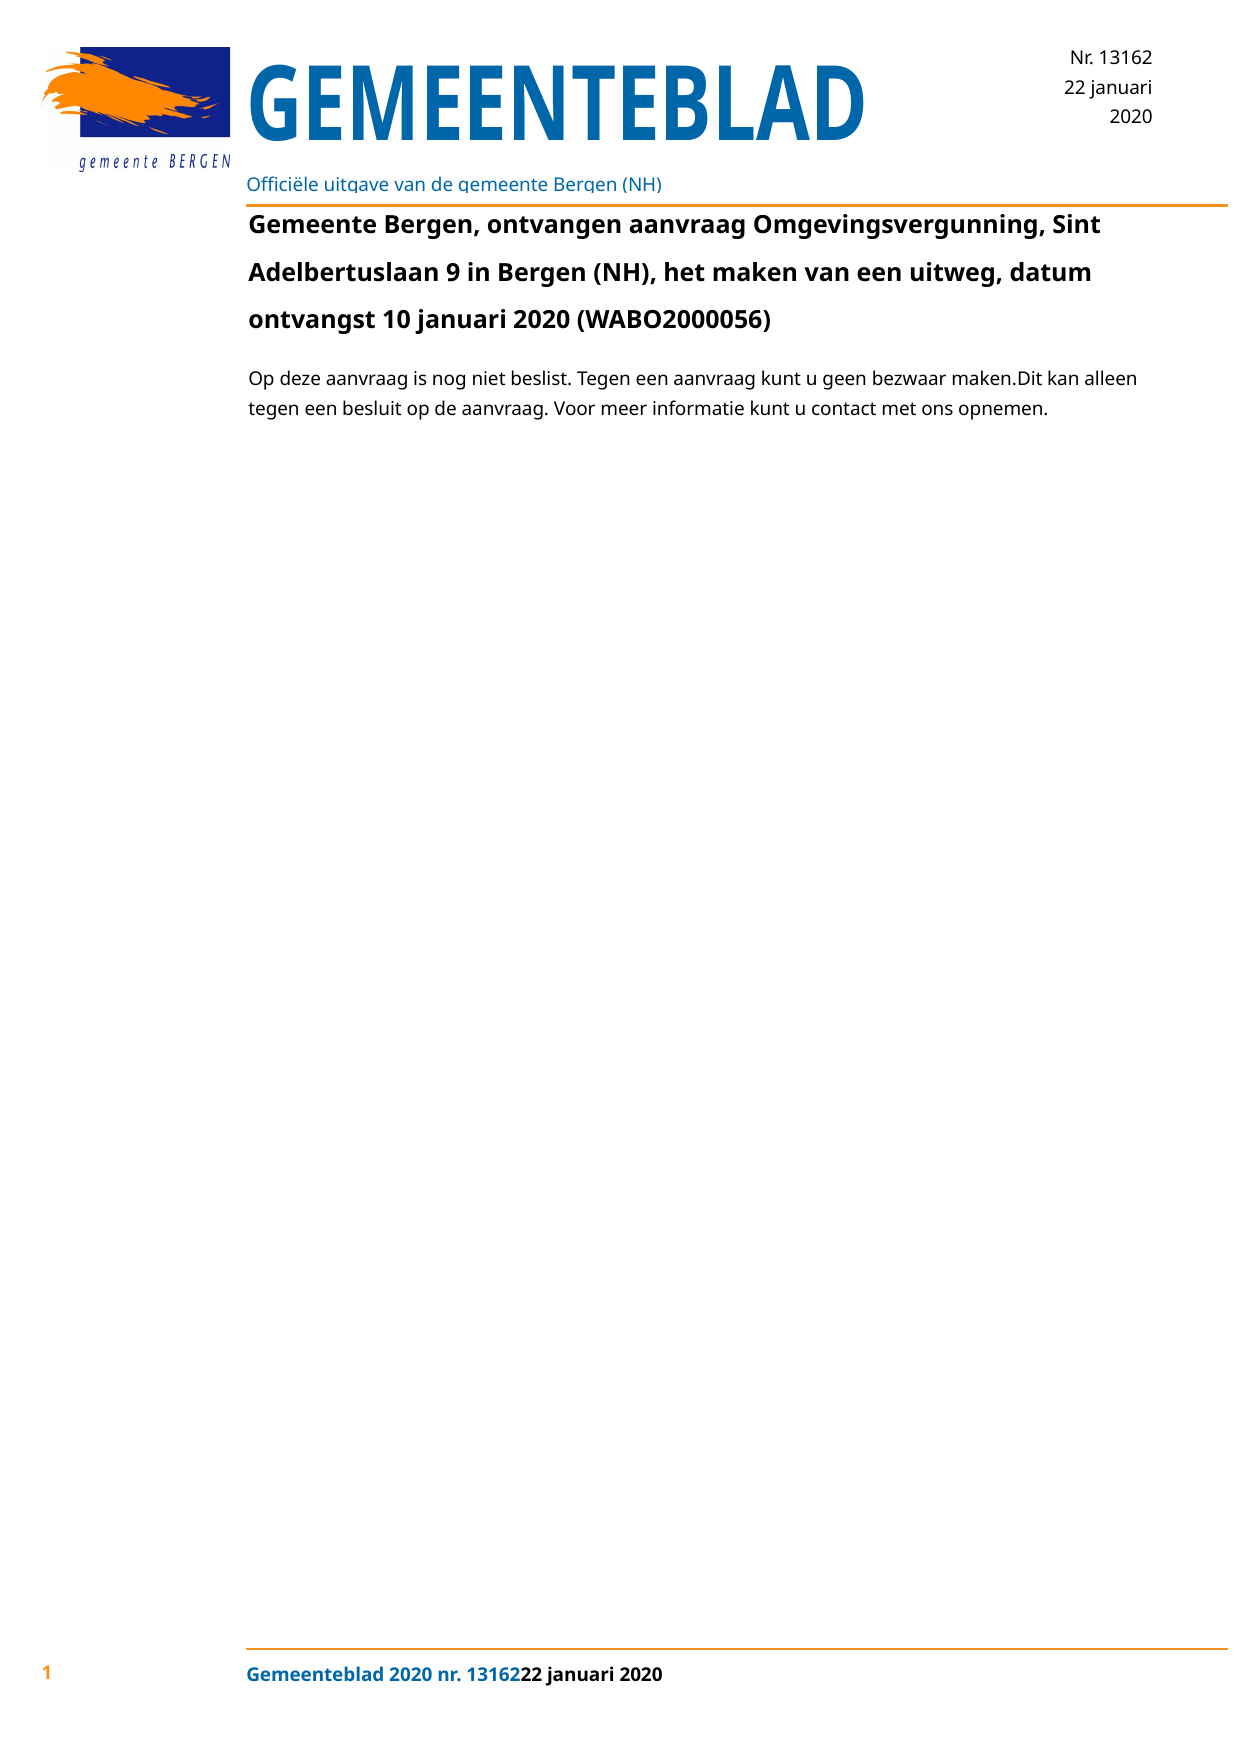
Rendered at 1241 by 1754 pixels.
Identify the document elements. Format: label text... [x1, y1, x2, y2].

text Op deze aanvraag is nog niet beslist. Tegen een aanvraag kunt u geen bezwaar maken.Dit kan alleen tegen een besluit op de aanvraag. Voor meer informatie kunt u contact met ons opnemen. [248, 366, 1152, 421]
picture [41, 47, 231, 172]
text Gemeente Bergen, ontvangen aanvraag Omgevingsvergunning, Sint Adelbertuslaan 9 in Bergen (NH), het maken van een uitweg, datum ontvangst 10 januari 2020 (WABO2000056) [248, 207, 1152, 336]
